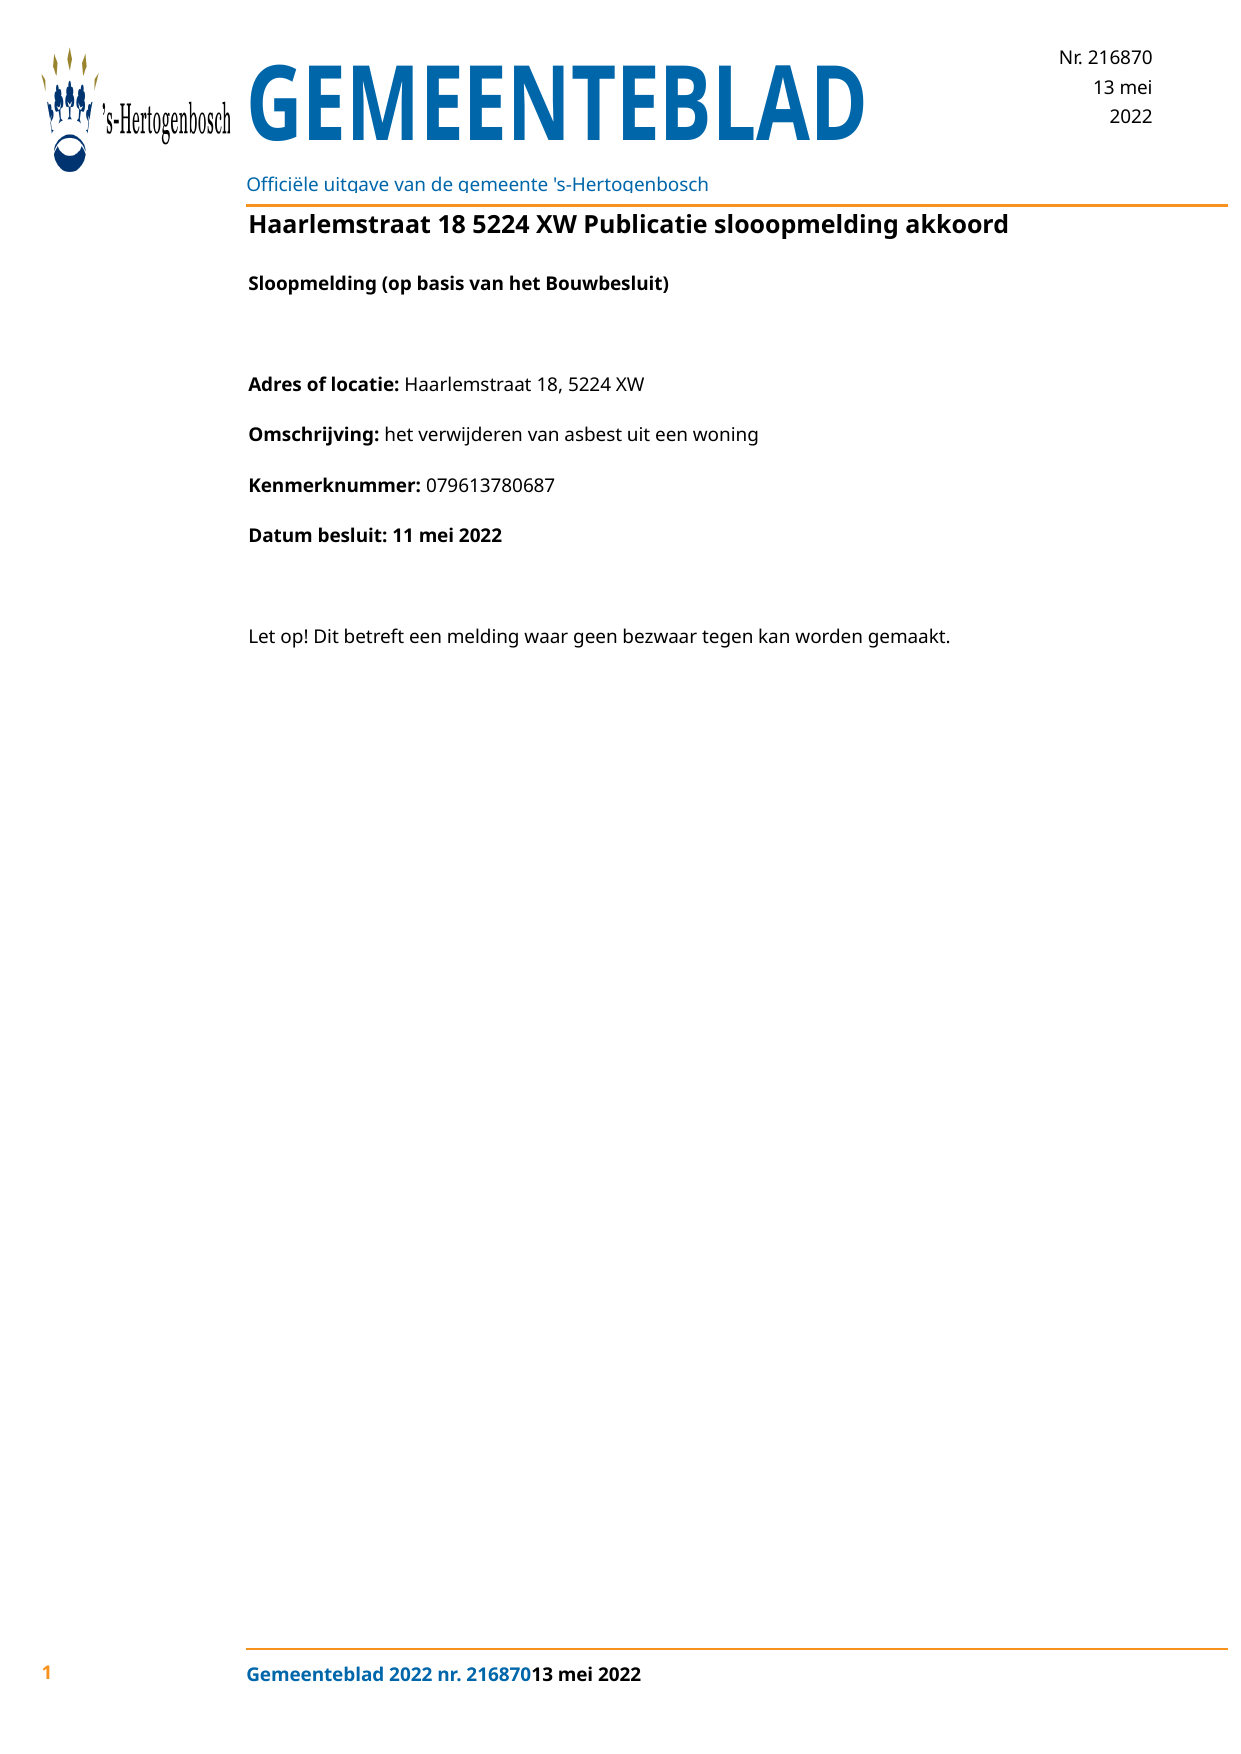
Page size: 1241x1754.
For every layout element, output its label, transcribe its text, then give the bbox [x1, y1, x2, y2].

text Datum besluit: 11 mei 2022 [248, 522, 1152, 548]
text Adres of locatie: Haarlemstraat 18, 5224 XW [248, 371, 1152, 397]
text Kenmerknummer: 079613780687 [248, 472, 1152, 498]
text Let op! Dit betreft een melding waar geen bezwaar tegen kan worden gemaakt. [248, 623, 1152, 649]
text Sloopmelding (op basis van het Bouwbesluit) [248, 270, 1152, 296]
text Omschrijving: het verwijderen van asbest uit een woning [248, 422, 1152, 447]
text Haarlemstraat 18 5224 XW Publicatie slooopmelding akkoord [248, 207, 1152, 241]
picture [41, 47, 231, 172]
